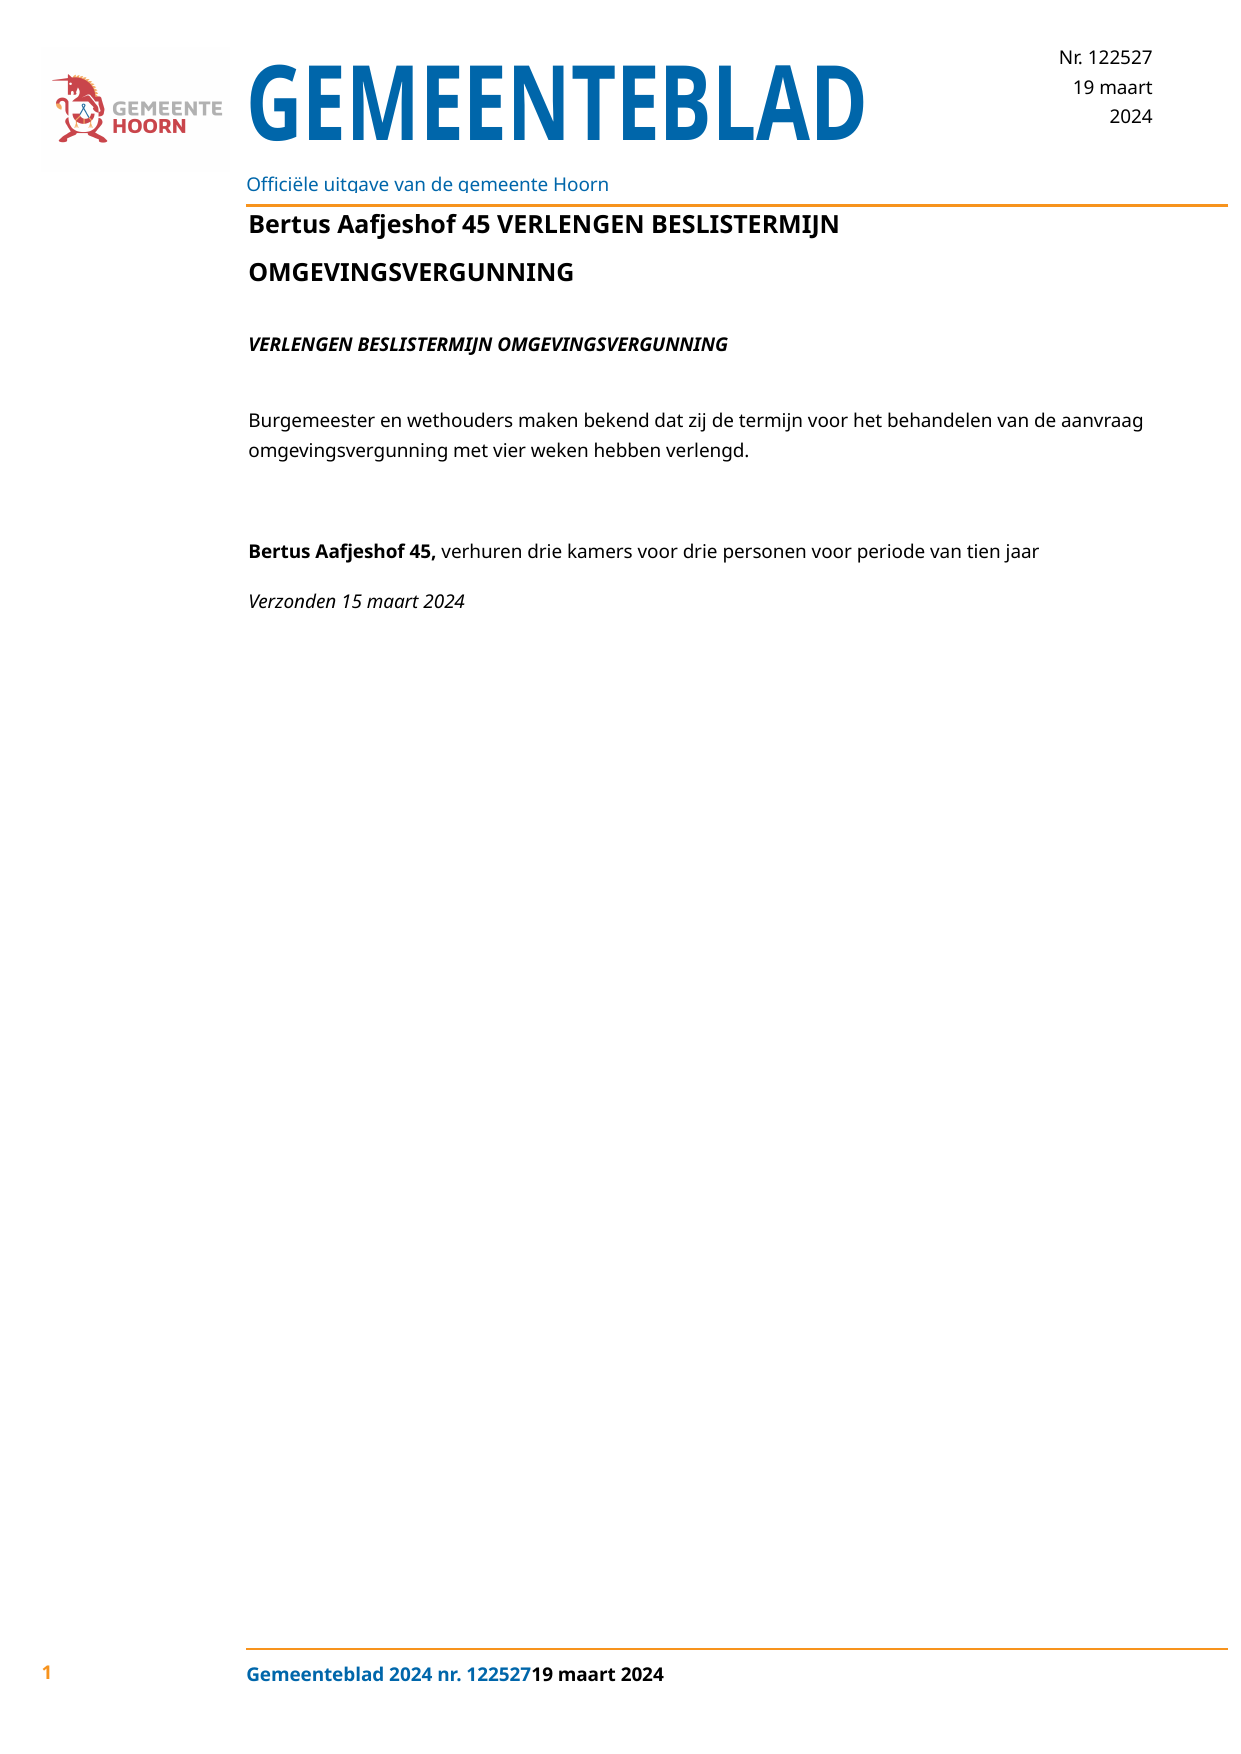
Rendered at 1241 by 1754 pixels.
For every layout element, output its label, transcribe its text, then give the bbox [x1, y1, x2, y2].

text Verzonden 15 maart 2024 [248, 588, 1152, 614]
text Burgemeester en wethouders maken bekend dat zij de termijn voor het behandelen van de aanvraag omgevingsvergunning met vier weken hebben verlengd. [248, 408, 1152, 463]
text Bertus Aafjeshof 45 VERLENGEN BESLISTERMIJN OMGEVINGSVERGUNNING [248, 207, 1152, 288]
text Bertus Aafjeshof 45, verhuren drie kamers voor drie personen voor periode van tien jaar [248, 538, 1152, 564]
picture [41, 47, 231, 172]
text VERLENGEN BESLISTERMIJN OMGEVINGSVERGUNNING [248, 331, 1152, 357]
